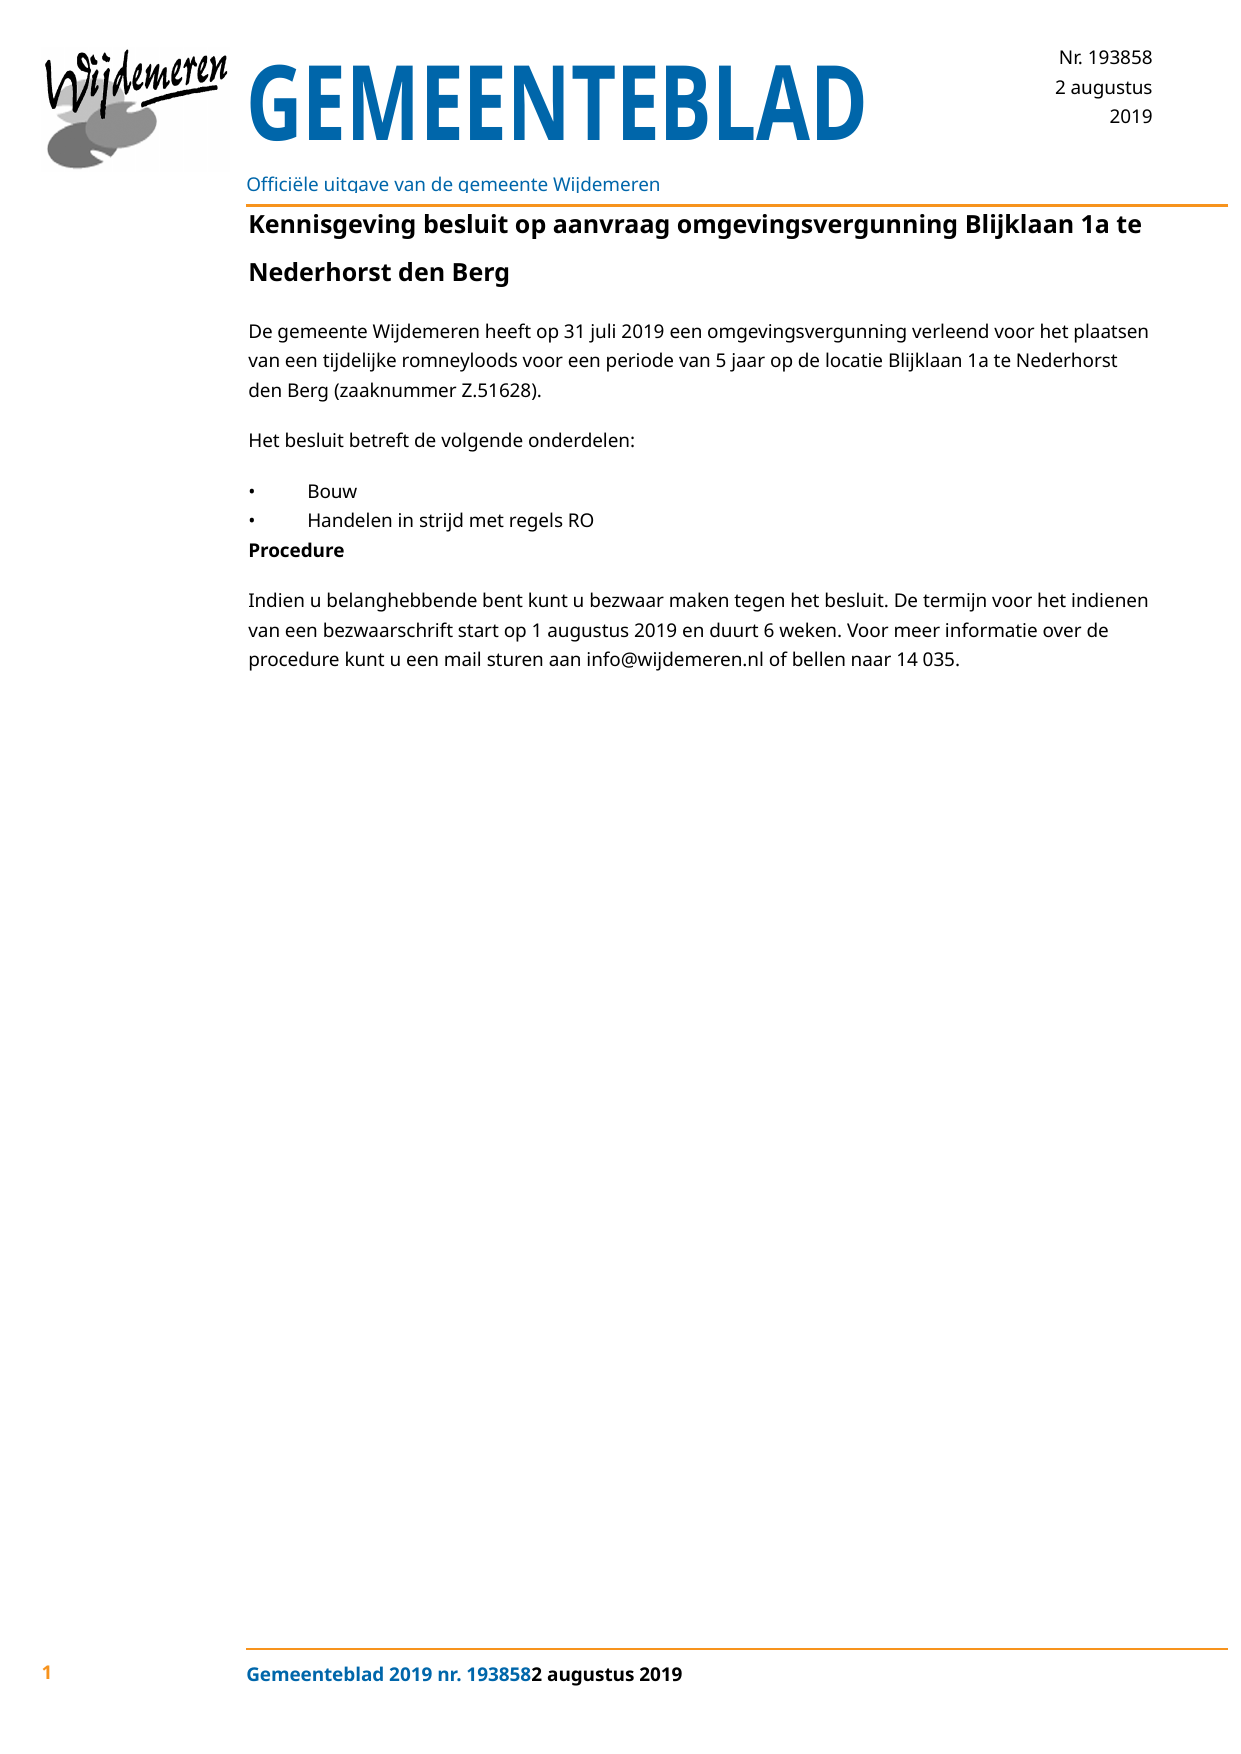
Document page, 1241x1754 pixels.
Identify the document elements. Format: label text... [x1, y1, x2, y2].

picture [41, 47, 231, 172]
list Handelen in strijd met regels RO [248, 507, 1152, 533]
text Het besluit betreft de volgende onderdelen: [248, 427, 1152, 453]
text De gemeente Wijdemeren heeft op 31 juli 2019 een omgevingsvergunning verleend voor het plaatsen van een tijdelijke romneyloods voor een periode van 5 jaar op de locatie Blijklaan 1a te Nederhorst den Berg (zaaknummer Z.51628). [248, 318, 1152, 403]
list Bouw [248, 478, 1152, 504]
text Kennisgeving besluit op aanvraag omgevingsvergunning Blijklaan 1a te Nederhorst den Berg [248, 207, 1152, 288]
text Indien u belanghebbende bent kunt u bezwaar maken tegen het besluit. De termijn voor het indienen van een bezwaarschrift start op 1 augustus 2019 en duurt 6 weken. Voor meer informatie over de procedure kunt u een mail sturen aan info@wijdemeren.nl of bellen naar 14 035. [248, 587, 1152, 672]
text Procedure [248, 537, 1152, 563]
